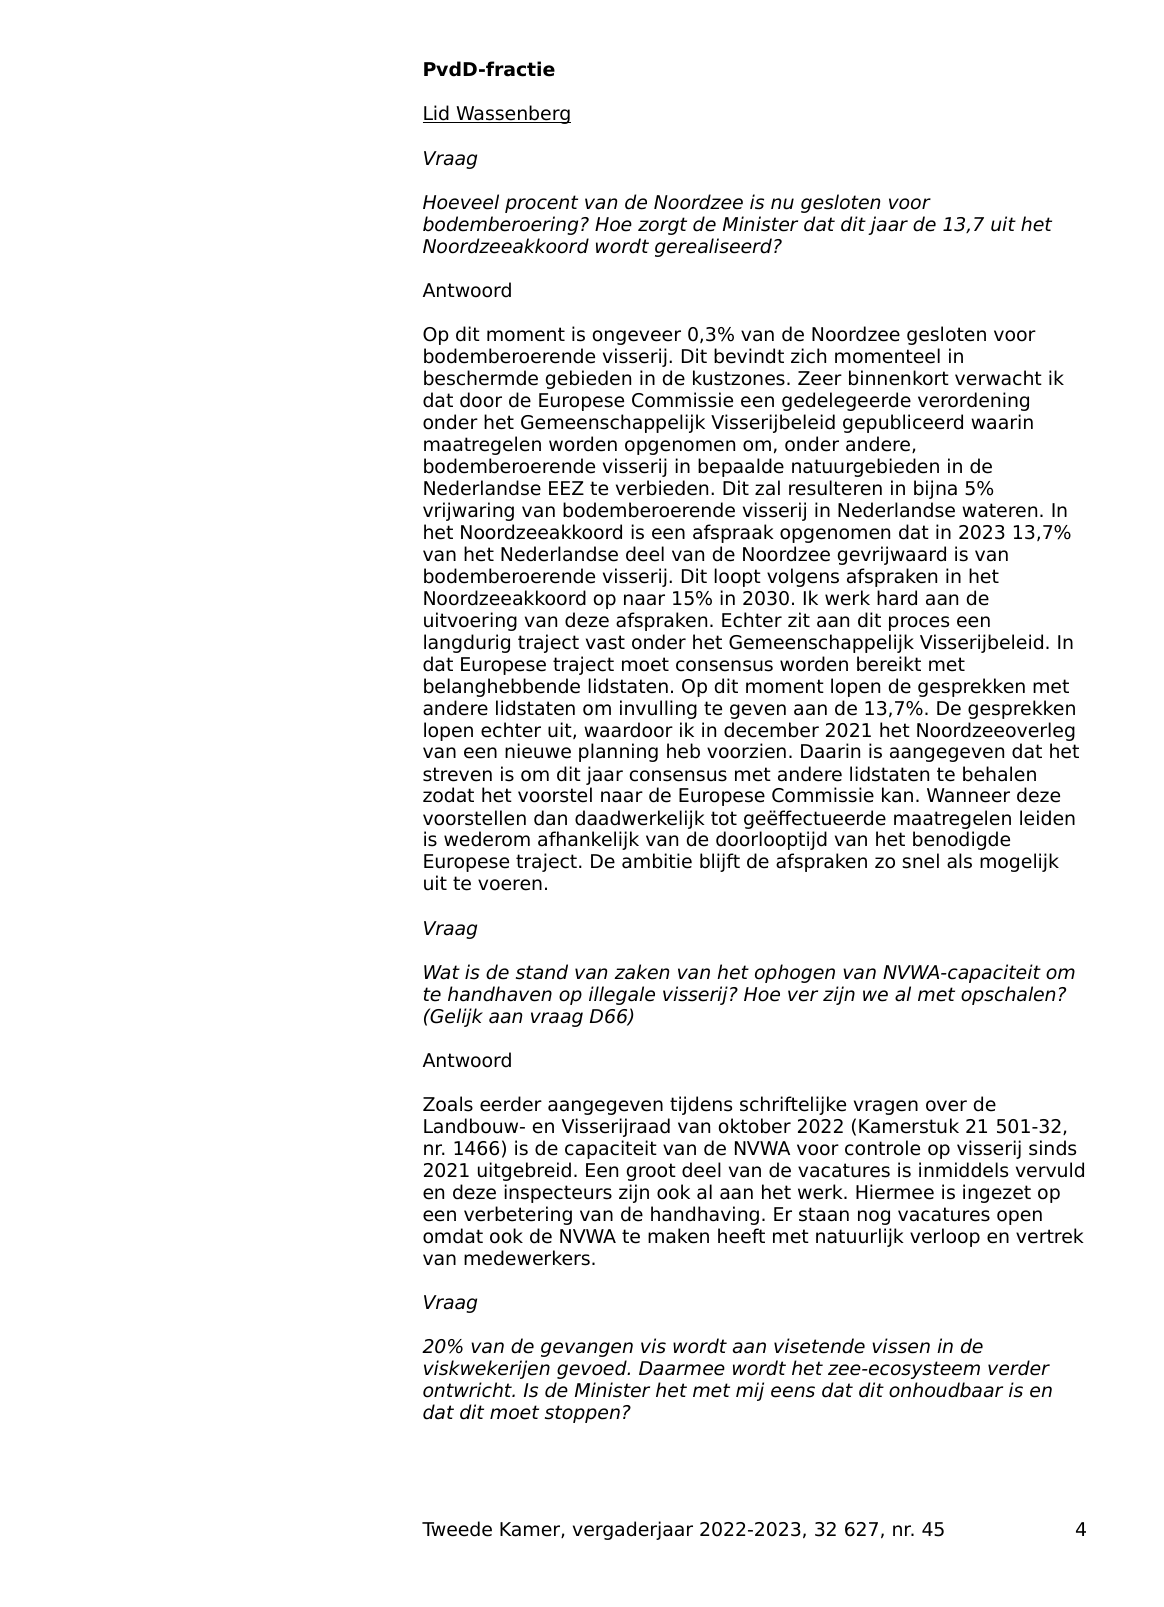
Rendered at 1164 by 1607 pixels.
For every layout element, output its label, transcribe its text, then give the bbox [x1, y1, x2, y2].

subtitle Lid Wassenberg [422, 103, 1087, 125]
text Hoeveel procent van de Noordzee is nu gesloten voor bodemberoering? Hoe zorgt de Minister dat dit jaar de 13,7 uit het Noordzeeakkoord wordt gerealiseerd? [422, 192, 1087, 257]
subtitle Vraag [422, 1292, 1087, 1314]
text Op dit moment is ongeveer 0,3% van de Noordzee gesloten voor bodemberoerende visserij. Dit bevindt zich momenteel in beschermde gebieden in de kustzones. Zeer binnenkort verwacht ik dat door de Europese Commissie een gedelegeerde verordening onder het Gemeenschappelijk Visserijbeleid gepubliceerd waarin maatregelen worden opgenomen om, onder andere, bodemberoerende visserij in bepaalde natuurgebieden in de Nederlandse EEZ te verbieden. Dit zal resulteren in bijna 5% vrijwaring van bodemberoerende visserij in Nederlandse wateren. In het Noordzeeakkoord is een afspraak opgenomen dat in 2023 13,7% van het Nederlandse deel van de Noordzee gevrijwaard is van bodemberoerende visserij. Dit loopt volgens afspraken in het Noordzeeakkoord op naar 15% in 2030. Ik werk hard aan de uitvoering van deze afspraken. Echter zit aan dit proces een langdurig traject vast onder het Gemeenschappelijk Visserijbeleid. In dat Europese traject moet consensus worden bereikt met belanghebbende lidstaten. Op dit moment lopen de gesprekken met andere lidstaten om invulling te geven aan de 13,7%. De gesprekken lopen echter uit, waardoor ik in december 2021 het Noordzeeoverleg van een nieuwe planning heb voorzien. Daarin is aangegeven dat het streven is om dit jaar consensus met andere lidstaten te behalen zodat het voorstel naar de Europese Commissie kan. Wanneer deze voorstellen dan daadwerkelijk tot geëffectueerde maatregelen leiden is wederom afhankelijk van de doorlooptijd van het benodigde Europese traject. De ambitie blijft de afspraken zo snel als mogelijk uit te voeren. [422, 324, 1087, 895]
subtitle Vraag [422, 917, 1087, 939]
subtitle Antwoord [422, 1050, 1087, 1072]
text Wat is de stand van zaken van het ophogen van NVWA-capaciteit om te handhaven op illegale visserij? Hoe ver zijn we al met opschalen? (Gelijk aan vraag D66) [422, 962, 1087, 1028]
subtitle Vraag [422, 147, 1087, 169]
text Zoals eerder aangegeven tijdens schriftelijke vragen over de Landbouw- en Visserijraad van oktober 2022 (Kamerstuk 21 501-32, nr. 1466) is de capaciteit van de NVWA voor controle op visserij sinds 2021 uitgebreid. Een groot deel van de vacatures is inmiddels vervuld en deze inspecteurs zijn ook al aan het werk. Hiermee is ingezet op een verbetering van de handhaving. Er staan nog vacatures open omdat ook de NVWA te maken heeft met natuurlijk verloop en vertrek van medewerkers. [422, 1094, 1087, 1270]
subtitle PvdD-fractie [422, 59, 1087, 81]
subtitle Antwoord [422, 280, 1087, 302]
text 20% van de gevangen vis wordt aan visetende vissen in de viskwekerijen gevoed. Daarmee wordt het zee-ecosysteem verder ontwricht. Is de Minister het met mij eens dat dit onhoudbaar is en dat dit moet stoppen? [422, 1336, 1087, 1424]
